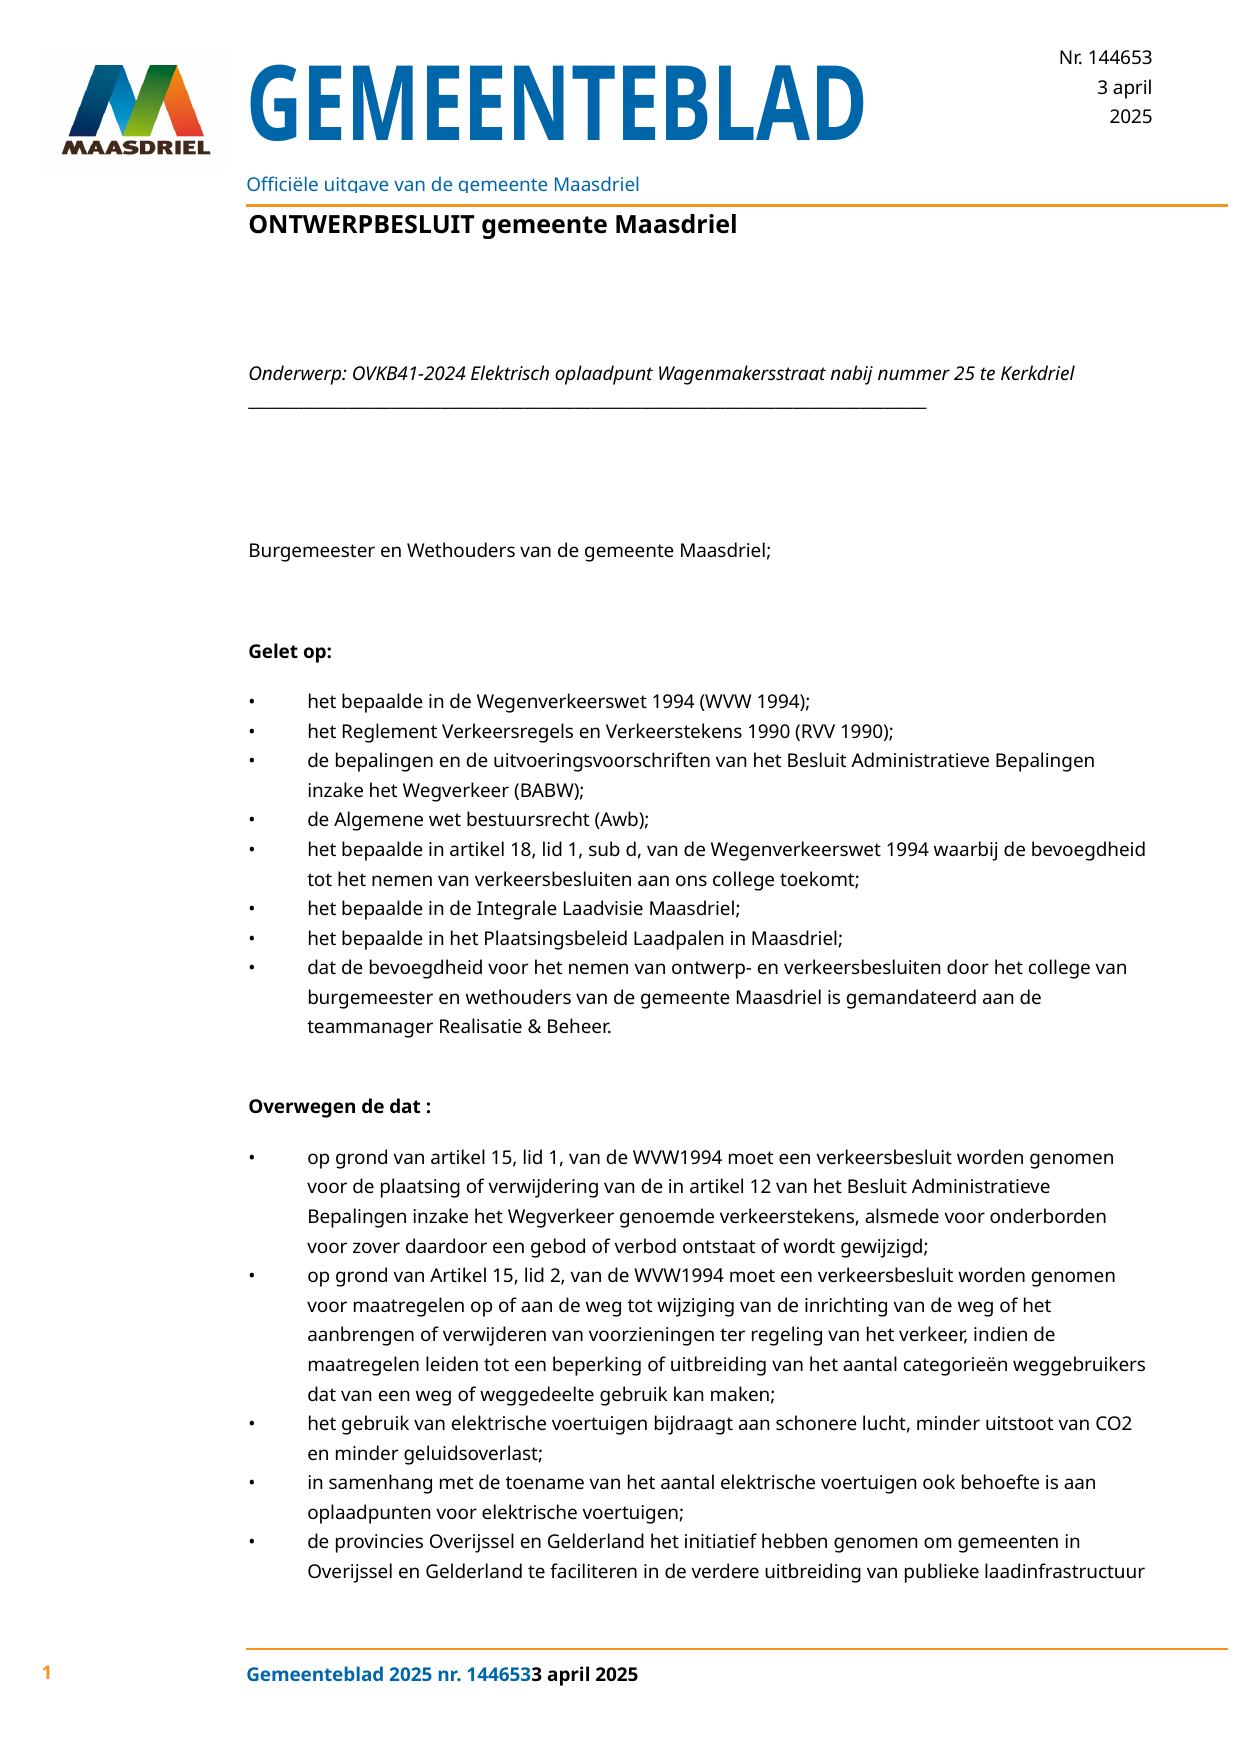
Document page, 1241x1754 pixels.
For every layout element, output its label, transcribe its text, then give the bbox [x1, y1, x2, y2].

list het bepaalde in het Plaatsingsbeleid Laadpalen in Maasdriel; [248, 925, 1152, 951]
list het bepaalde in de Wegenverkeerswet 1994 (WVW 1994); [248, 688, 1152, 714]
list dat de bevoegdheid voor het nemen van ontwerp- en verkeersbesluiten door het college van burgemeester en wethouders van de gemeente Maasdriel is gemandateerd aan de teammanager Realisatie & Beheer. [248, 954, 1152, 1039]
list op grond van artikel 15, lid 1, van de WVW1994 moet een verkeersbesluit worden genomen voor de plaatsing of verwijdering van de in artikel 12 van het Besluit Administratieve Bepalingen inzake het Wegverkeer genoemde verkeerstekens, alsmede voor onderborden voor zover daardoor een gebod of verbod ontstaat of wordt gewijzigd; [248, 1144, 1152, 1258]
text Burgemeester en Wethouders van de gemeente Maasdriel; [248, 537, 1152, 563]
list het gebruik van elektrische voertuigen bijdraagt aan schonere lucht, minder uitstoot van CO2 en minder geluidsoverlast; [248, 1410, 1152, 1466]
text Gelet op: [248, 638, 1152, 663]
list op grond van Artikel 15, lid 2, van de WVW1994 moet een verkeersbesluit worden genomen voor maatregelen op of aan de weg tot wijziging van de inrichting van de weg of het aanbrengen of verwijderen van voorzieningen ter regeling van het verkeer, indien de maatregelen leiden tot een beperking of uitbreiding van het aantal categorieën weggebruikers dat van een weg of weggedeelte gebruik kan maken; [248, 1262, 1152, 1406]
text Onderwerp: OVKB41-2024 Elektrisch oplaadpunt Wagenmakersstraat nabij nummer 25 te Kerkdriel [248, 360, 1152, 386]
list de provincies Overijssel en Gelderland het initiatief hebben genomen om gemeenten in Overijssel en Gelderland te faciliteren in de verdere uitbreiding van publieke laadinfrastructuur [248, 1529, 1152, 1584]
list in samenhang met de toename van het aantal elektrische voertuigen ook behoefte is aan oplaadpunten voor elektrische voertuigen; [248, 1469, 1152, 1525]
list de Algemene wet bestuursrecht (Awb); [248, 807, 1152, 832]
list het Reglement Verkeersregels en Verkeerstekens 1990 (RVV 1990); [248, 718, 1152, 743]
text ONTWERPBESLUIT gemeente Maasdriel [248, 207, 1152, 241]
text Overwegen de dat : [248, 1094, 1152, 1119]
list het bepaalde in artikel 18, lid 1, sub d, van de Wegenverkeerswet 1994 waarbij de bevoegdheid tot het nemen van verkeersbesluiten aan ons college toekomt; [248, 836, 1152, 891]
list het bepaalde in de Integrale Laadvisie Maasdriel; [248, 895, 1152, 921]
text _________________________________________________________________________________ [248, 386, 1152, 411]
picture [41, 47, 231, 172]
list de bepalingen en de uitvoeringsvoorschriften van het Besluit Administratieve Bepalingen inzake het Wegverkeer (BABW); [248, 747, 1152, 803]
